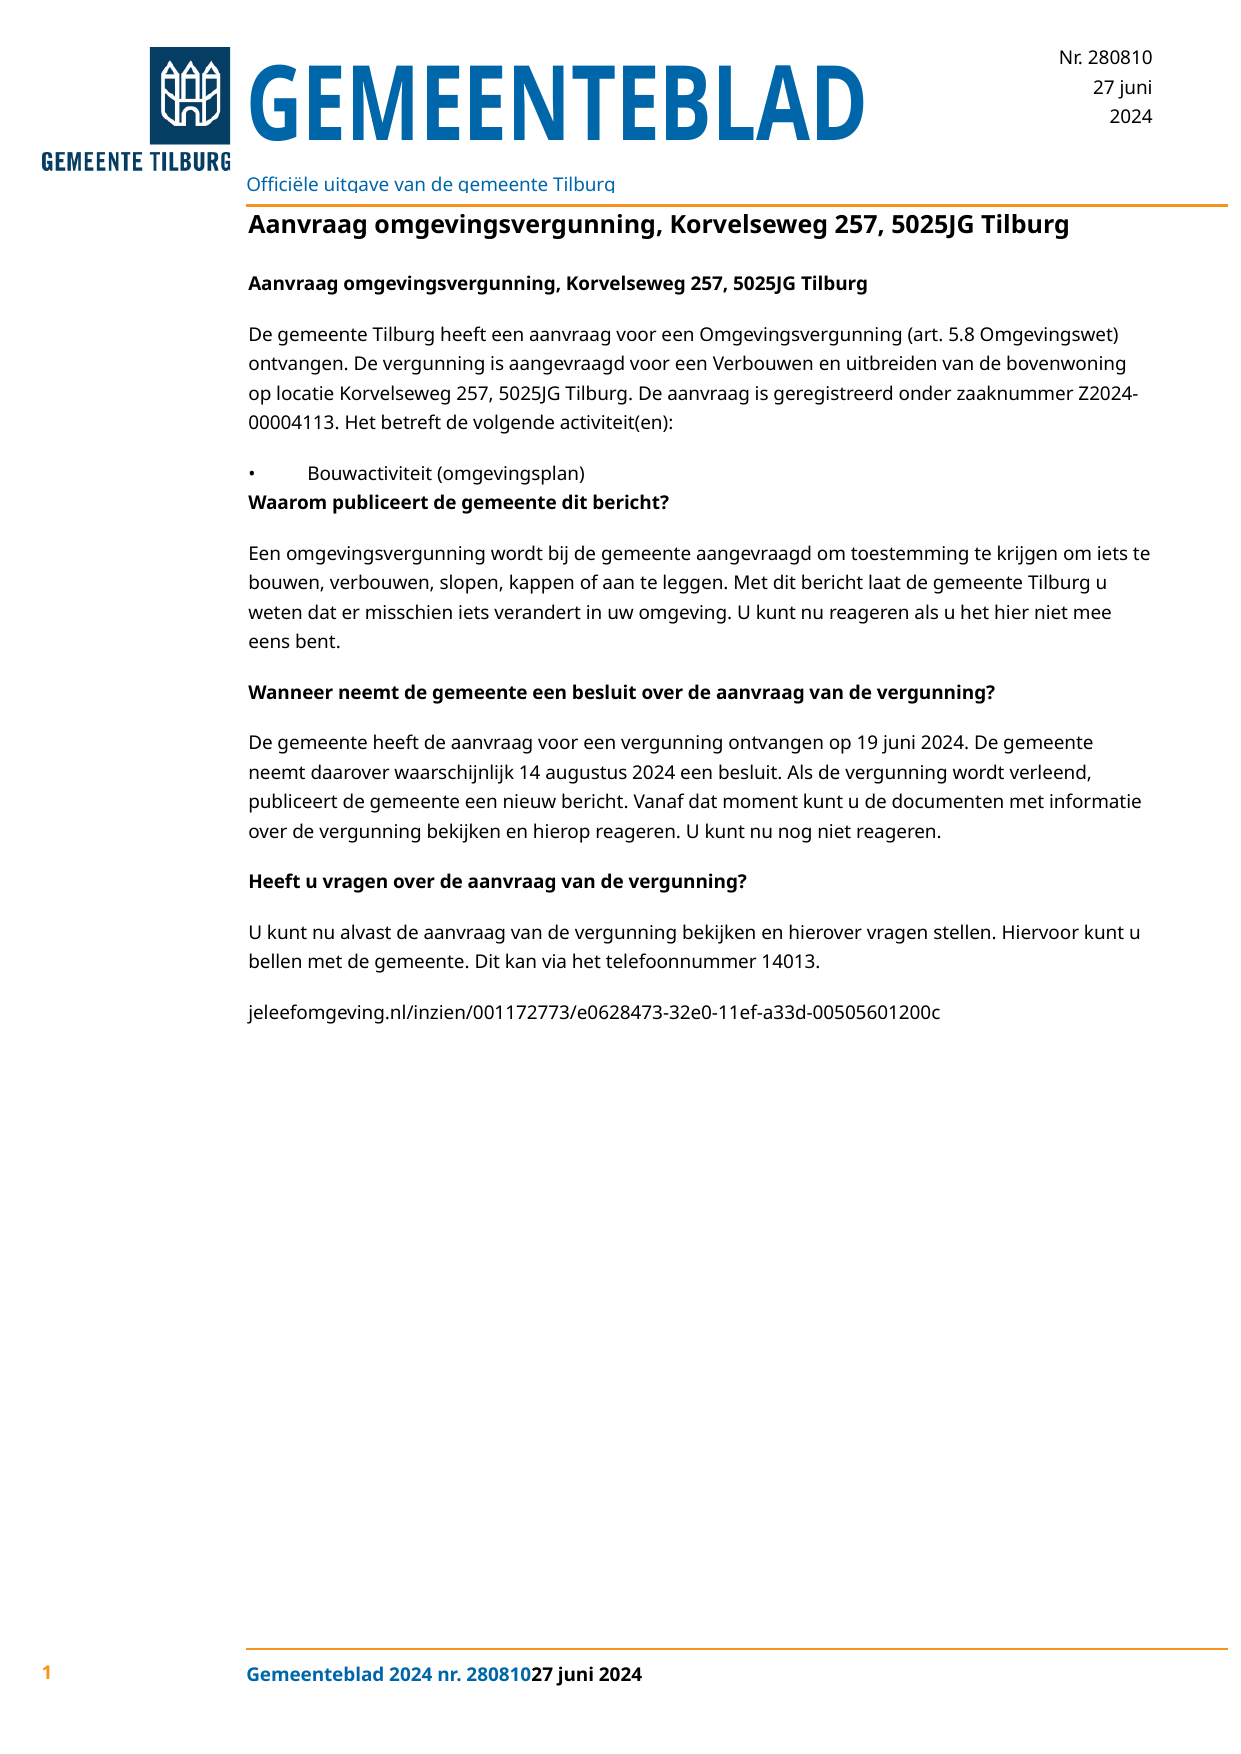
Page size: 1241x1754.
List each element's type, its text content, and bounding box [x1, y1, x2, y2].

picture [41, 47, 231, 172]
text Een omgevingsvergunning wordt bij de gemeente aangevraagd om toestemming te krijgen om iets te bouwen, verbouwen, slopen, kappen of aan te leggen. Met dit bericht laat de gemeente Tilburg u weten dat er misschien iets verandert in uw omgeving. U kunt nu reageren als u het hier niet mee eens bent. [248, 540, 1152, 654]
text Heeft u vragen over de aanvraag van de vergunning? [248, 869, 1152, 894]
text Waarom publiceert de gemeente dit bericht? [248, 489, 1152, 515]
text De gemeente heeft de aanvraag voor een vergunning ontvangen op 19 juni 2024. De gemeente neemt daarover waarschijnlijk 14 augustus 2024 een besluit. Als de vergunning wordt verleend, publiceert de gemeente een nieuw bericht. Vanaf dat moment kunt u de documenten met informatie over de vergunning bekijken en hierop reageren. U kunt nu nog niet reageren. [248, 729, 1152, 844]
list Bouwactiviteit (omgevingsplan) [248, 460, 1152, 486]
text Wanneer neemt de gemeente een besluit over de aanvraag van de vergunning? [248, 679, 1152, 705]
text Aanvraag omgevingsvergunning, Korvelseweg 257, 5025JG Tilburg [248, 207, 1152, 241]
text De gemeente Tilburg heeft een aanvraag voor een Omgevingsvergunning (art. 5.8 Omgevingswet) ontvangen. De vergunning is aangevraagd voor een Verbouwen en uitbreiden van de bovenwoning op locatie Korvelseweg 257, 5025JG Tilburg. De aanvraag is geregistreerd onder zaaknummer Z2024-00004113. Het betreft de volgende activiteit(en): [248, 321, 1152, 435]
text jeleefomgeving.nl/inzien/001172773/e0628473-32e0-11ef-a33d-00505601200c [248, 999, 1152, 1025]
text U kunt nu alvast de aanvraag van de vergunning bekijken en hierover vragen stellen. Hiervoor kunt u bellen met de gemeente. Dit kan via het telefoonnummer 14013. [248, 919, 1152, 974]
text Aanvraag omgevingsvergunning, Korvelseweg 257, 5025JG Tilburg [248, 270, 1152, 296]
